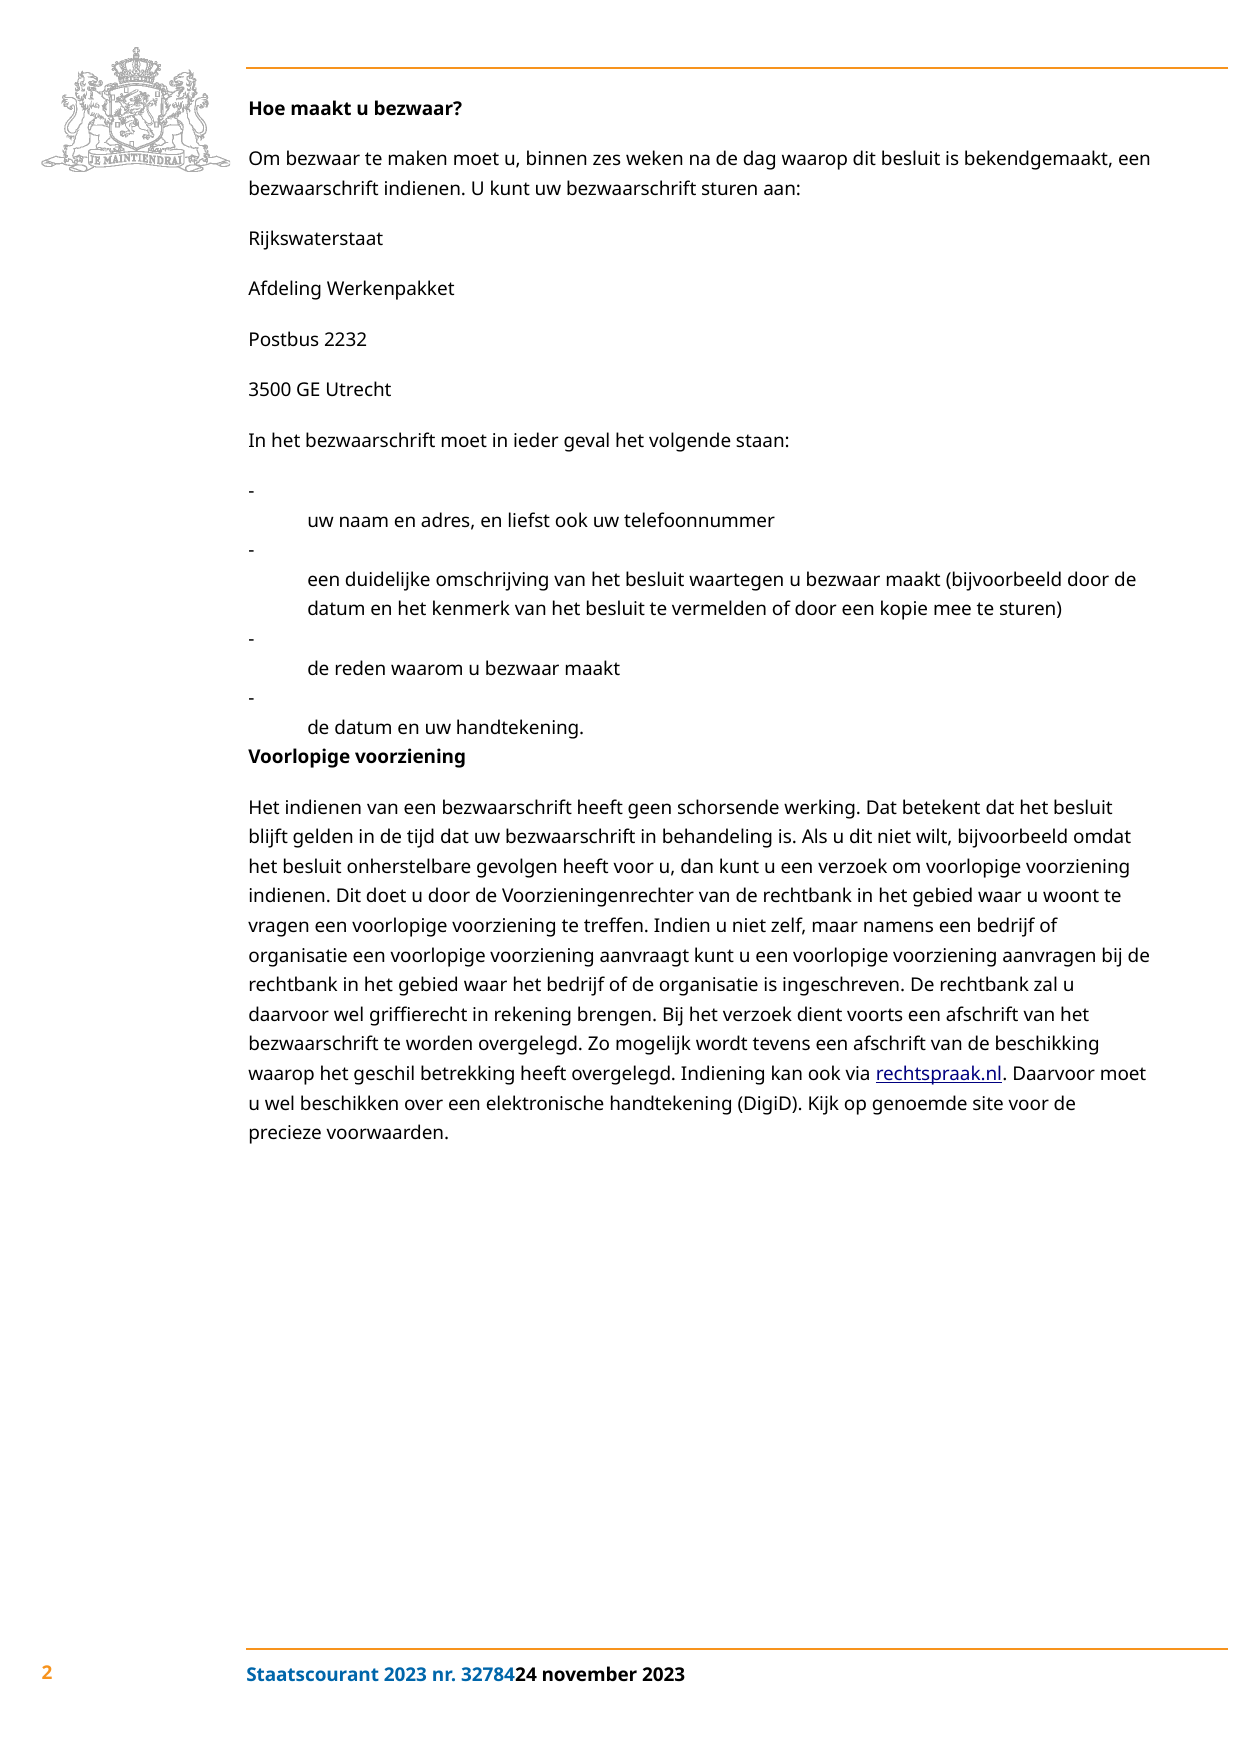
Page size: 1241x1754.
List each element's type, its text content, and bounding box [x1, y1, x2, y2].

list uw naam en adres, en liefst ook uw telefoonnummer [248, 507, 1152, 533]
text In het bezwaarschrift moet in ieder geval het volgende staan: [248, 427, 1152, 453]
list de reden waarom u bezwaar maakt [248, 655, 1152, 681]
text Rijkswaterstaat [248, 225, 1152, 251]
text Hoe maakt u bezwaar? [248, 95, 1152, 121]
picture [41, 47, 231, 172]
text 3500 GE Utrecht [248, 376, 1152, 402]
text Het indienen van een bezwaarschrift heeft geen schorsende werking. Dat betekent dat het besluit blijft gelden in de tijd dat uw bezwaarschrift in behandeling is. Als u dit niet wilt, bijvoorbeeld omdat het besluit onherstelbare gevolgen heeft voor u, dan kunt u een verzoek om voorlopige voorziening indienen. Dit doet u door de Voorzieningenrechter van de rechtbank in het gebied waar u woont te vragen een voorlopige voorziening te treffen. Indien u niet zelf, maar namens een bedrijf of organisatie een voorlopige voorziening aanvraagt kunt u een voorlopige voorziening aanvragen bij de rechtbank in het gebied waar het bedrijf of de organisatie is ingeschreven. De rechtbank zal u daarvoor wel griffierecht in rekening brengen. Bij het verzoek dient voorts een afschrift van het bezwaarschrift te worden overgelegd. Zo mogelijk wordt tevens een afschrift van de beschikking waarop het geschil betrekking heeft overgelegd. Indiening kan ook via rechtspraak.nl. Daarvoor moet u wel beschikken over een elektronische handtekening (DigiD). Kijk op genoemde site voor de precieze voorwaarden. [248, 794, 1152, 1145]
text Afdeling Werkenpakket [248, 276, 1152, 301]
list een duidelijke omschrijving van het besluit waartegen u bezwaar maakt (bijvoorbeeld door de datum en het kenmerk van het besluit te vermelden of door een kopie mee te sturen) [248, 566, 1152, 621]
text Om bezwaar te maken moet u, binnen zes weken na de dag waarop dit besluit is bekendgemaakt, een bezwaarschrift indienen. U kunt uw bezwaarschrift sturen aan: [248, 145, 1152, 201]
text Voorlopige voorziening [248, 743, 1152, 769]
text Postbus 2232 [248, 326, 1152, 352]
list de datum en uw handtekening. [248, 714, 1152, 740]
